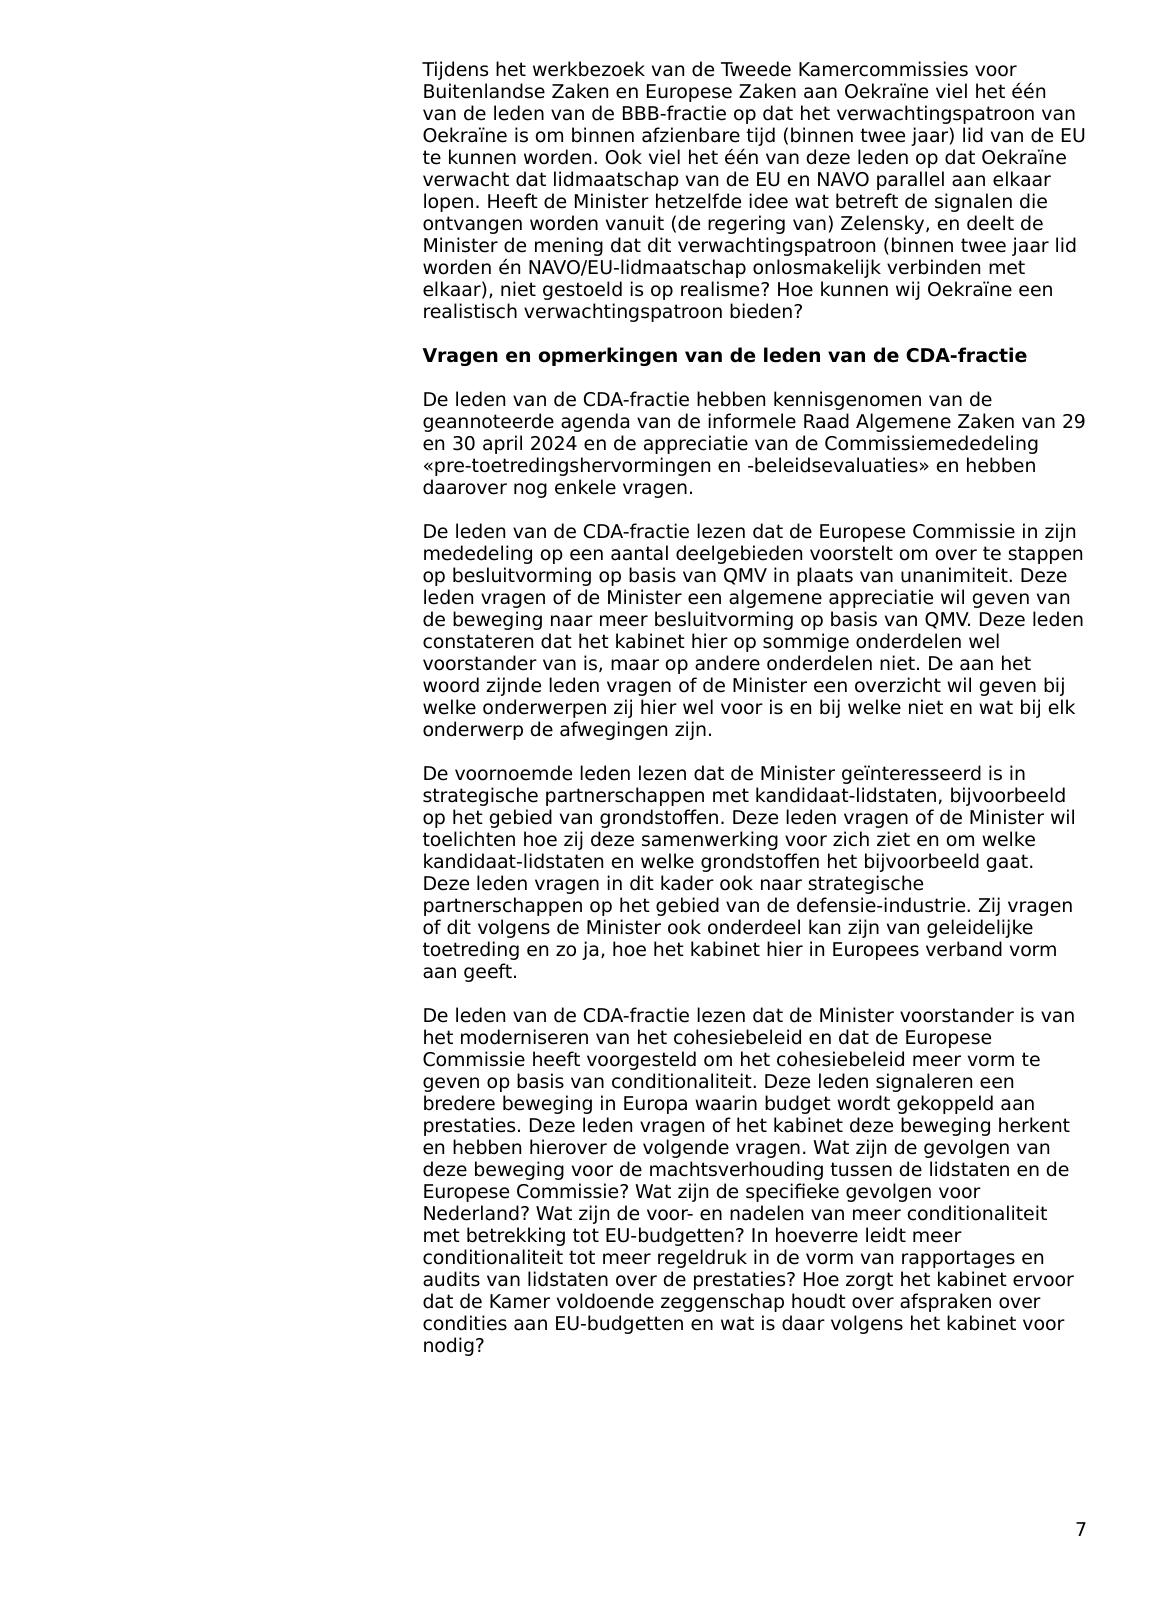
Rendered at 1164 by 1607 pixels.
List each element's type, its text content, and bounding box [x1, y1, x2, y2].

text De voornoemde leden lezen dat de Minister geïnteresseerd is in strategische partnerschappen met kandidaat-lidstaten, bijvoorbeeld op het gebied van grondstoffen. Deze leden vragen of de Minister wil toelichten hoe zij deze samenwerking voor zich ziet en om welke kandidaat-lidstaten en welke grondstoffen het bijvoorbeeld gaat. Deze leden vragen in dit kader ook naar strategische partnerschappen op het gebied van de defensie-industrie. Zij vragen of dit volgens de Minister ook onderdeel kan zijn van geleidelijke toetreding en zo ja, hoe het kabinet hier in Europees verband vorm aan geeft. [422, 763, 1087, 983]
text Tijdens het werkbezoek van de Tweede Kamercommissies voor Buitenlandse Zaken en Europese Zaken aan Oekraïne viel het één van de leden van de BBB-fractie op dat het verwachtingspatroon van Oekraïne is om binnen afzienbare tijd (binnen twee jaar) lid van de EU te kunnen worden. Ook viel het één van deze leden op dat Oekraïne verwacht dat lidmaatschap van de EU en NAVO parallel aan elkaar lopen. Heeft de Minister hetzelfde idee wat betreft de signalen die ontvangen worden vanuit (de regering van) Zelensky, en deelt de Minister de mening dat dit verwachtingspatroon (binnen twee jaar lid worden én NAVO/EU-lidmaatschap onlosmakelijk verbinden met elkaar), niet gestoeld is op realisme? Hoe kunnen wij Oekraïne een realistisch verwachtingspatroon bieden? [422, 59, 1087, 323]
text De leden van de CDA-fractie lezen dat de Minister voorstander is van het moderniseren van het cohesiebeleid en dat de Europese Commissie heeft voorgesteld om het cohesiebeleid meer vorm te geven op basis van conditionaliteit. Deze leden signaleren een bredere beweging in Europa waarin budget wordt gekoppeld aan prestaties. Deze leden vragen of het kabinet deze beweging herkent en hebben hierover de volgende vragen. Wat zijn de gevolgen van deze beweging voor de machtsverhouding tussen de lidstaten en de Europese Commissie? Wat zijn de specifieke gevolgen voor Nederland? Wat zijn de voor- en nadelen van meer conditionaliteit met betrekking tot EU-budgetten? In hoeverre leidt meer conditionaliteit tot meer regeldruk in de vorm van rapportages en audits van lidstaten over de prestaties? Hoe zorgt het kabinet ervoor dat de Kamer voldoende zeggenschap houdt over afspraken over condities aan EU-budgetten en wat is daar volgens het kabinet voor nodig? [422, 1005, 1087, 1357]
text De leden van de CDA-fractie lezen dat de Europese Commissie in zijn mededeling op een aantal deelgebieden voorstelt om over te stappen op besluitvorming op basis van QMV in plaats van unanimiteit. Deze leden vragen of de Minister een algemene appreciatie wil geven van de beweging naar meer besluitvorming op basis van QMV. Deze leden constateren dat het kabinet hier op sommige onderdelen wel voorstander van is, maar op andere onderdelen niet. De aan het woord zijnde leden vragen of de Minister een overzicht wil geven bij welke onderwerpen zij hier wel voor is en bij welke niet en wat bij elk onderwerp de afwegingen zijn. [422, 521, 1087, 741]
text De leden van de CDA-fractie hebben kennisgenomen van de geannoteerde agenda van de informele Raad Algemene Zaken van 29 en 30 april 2024 en de appreciatie van de Commissiemededeling «pre-toetredingshervormingen en -beleidsevaluaties» en hebben daarover nog enkele vragen. [422, 389, 1087, 499]
subtitle Vragen en opmerkingen van de leden van de CDA-fractie [422, 345, 1087, 367]
